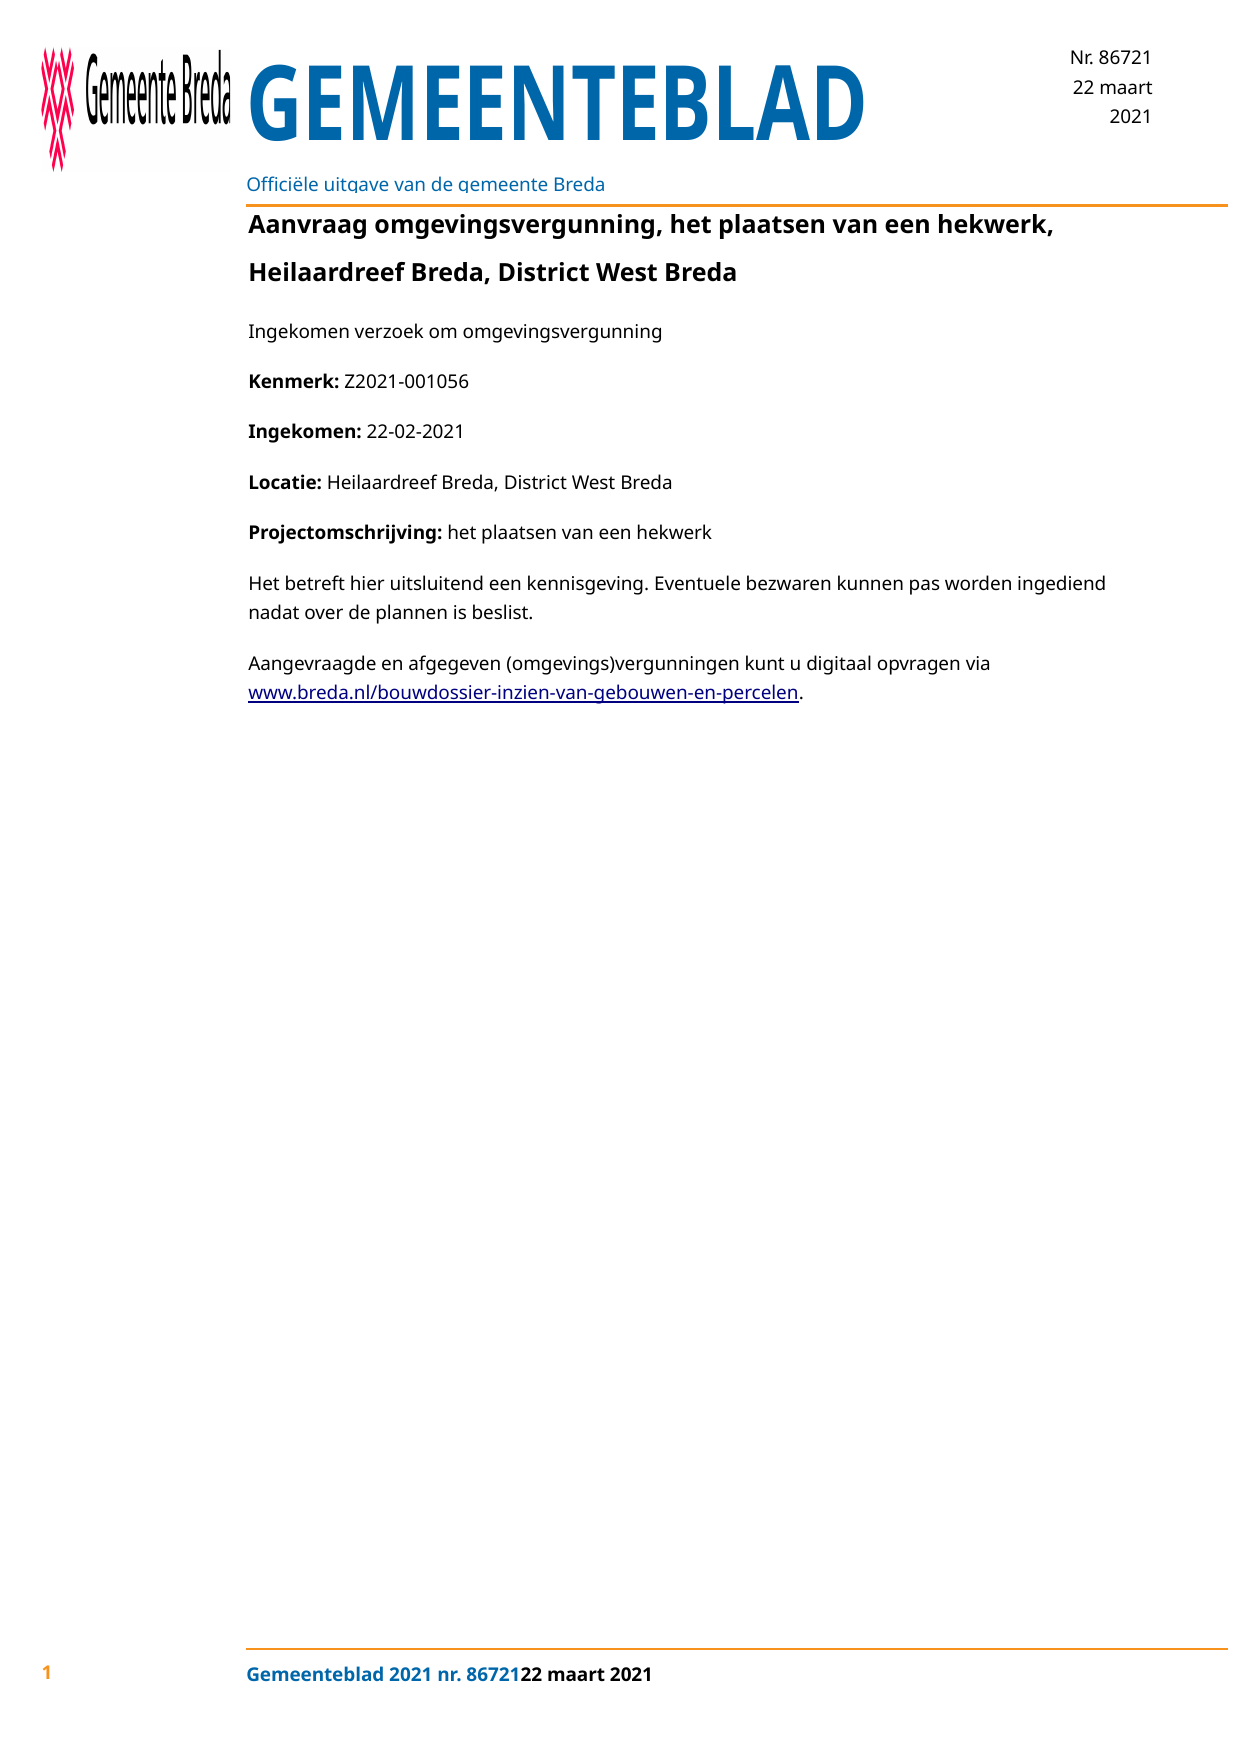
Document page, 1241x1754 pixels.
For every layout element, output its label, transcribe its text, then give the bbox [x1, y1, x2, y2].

text Het betreft hier uitsluitend een kennisgeving. Eventuele bezwaren kunnen pas worden ingediend nadat over de plannen is beslist. [248, 570, 1152, 625]
text Kenmerk: Z2021-001056 [248, 368, 1152, 394]
text Locatie: Heilaardreef Breda, District West Breda [248, 469, 1152, 495]
text Ingekomen verzoek om omgevingsvergunning [248, 318, 1152, 344]
text Aanvraag omgevingsvergunning, het plaatsen van een hekwerk, Heilaardreef Breda, District West Breda [248, 207, 1152, 288]
text Projectomschrijving: het plaatsen van een hekwerk [248, 519, 1152, 545]
picture [41, 47, 231, 172]
text Aangevraagde en afgegeven (omgevings)vergunningen kunt u digitaal opvragen via www.breda.nl/bouwdossier-inzien-van-gebouwen-en-percelen. [248, 650, 1152, 705]
text Ingekomen: 22-02-2021 [248, 419, 1152, 444]
